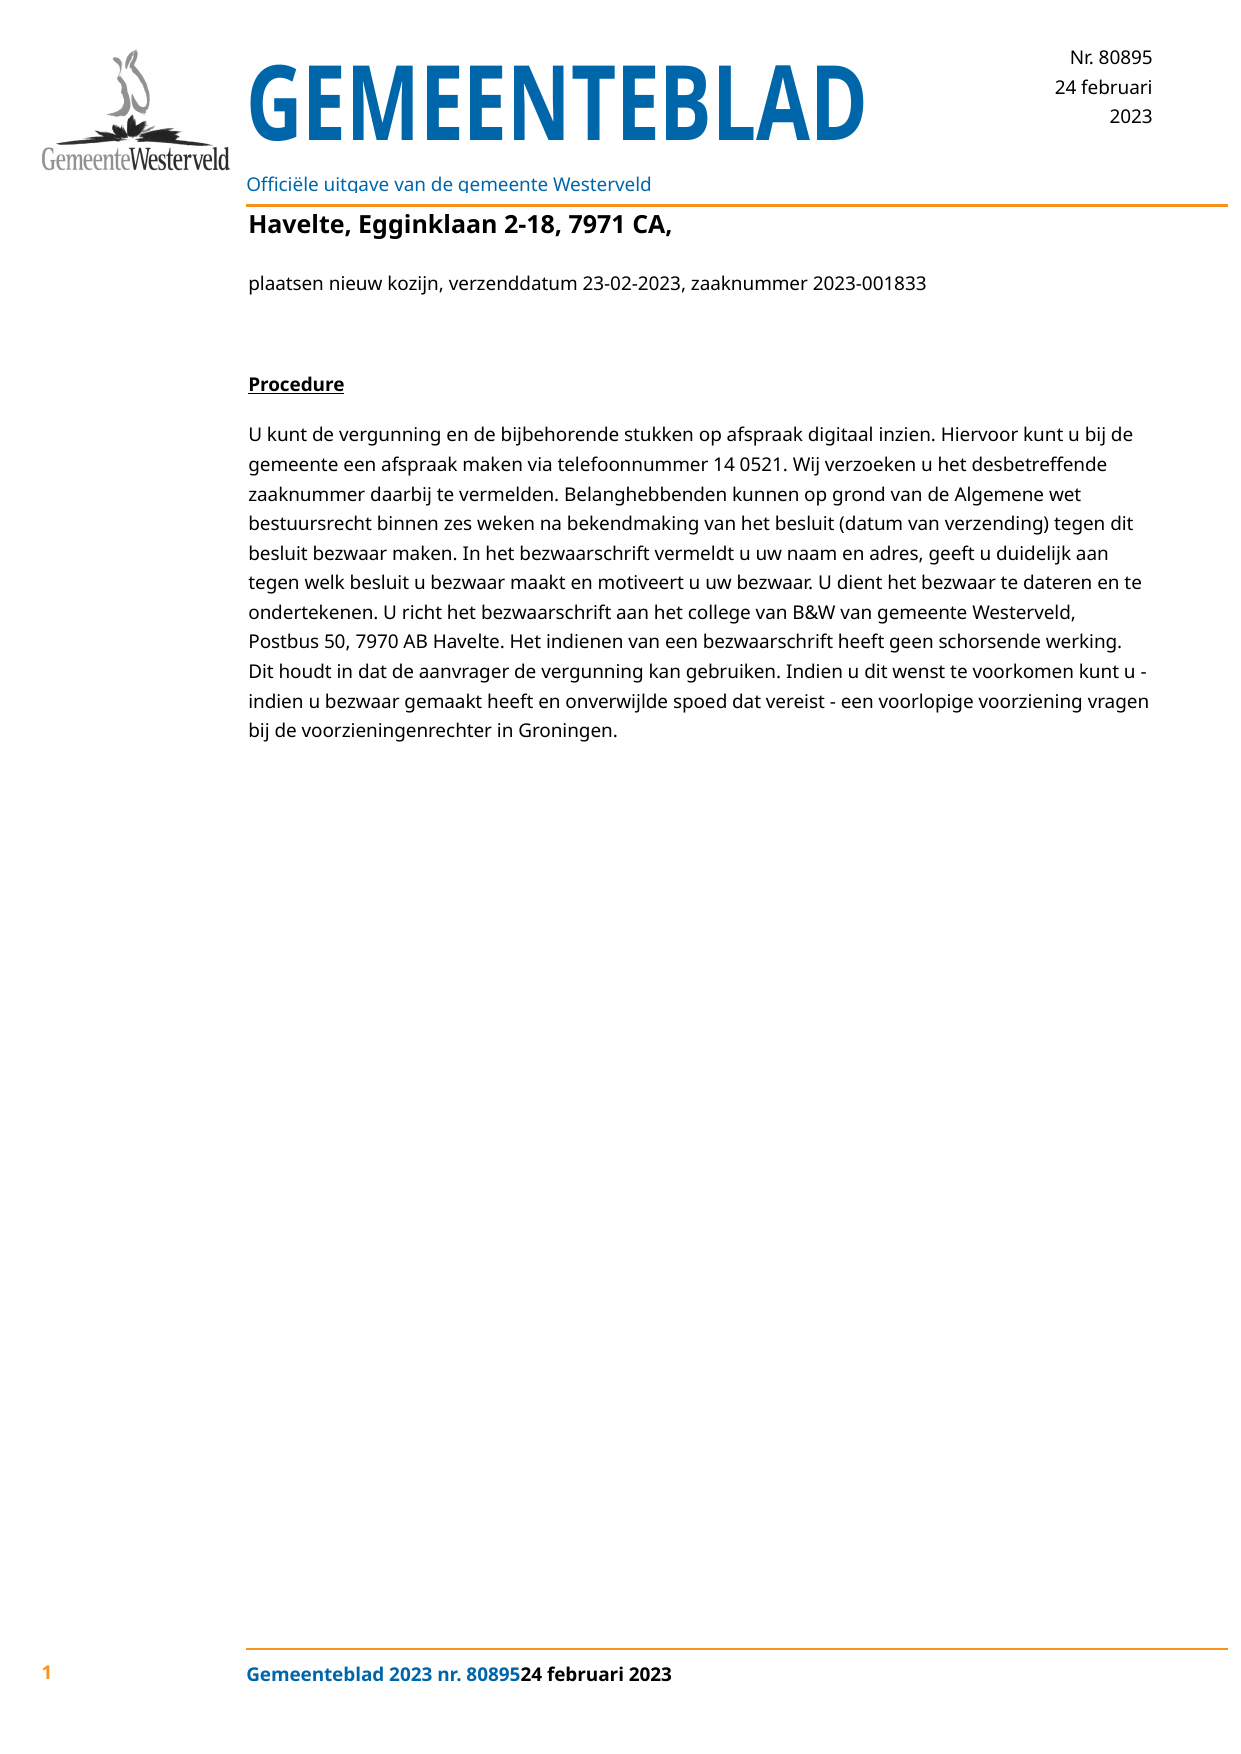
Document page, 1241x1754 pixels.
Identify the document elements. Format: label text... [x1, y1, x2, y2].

picture [41, 47, 231, 172]
text plaatsen nieuw kozijn, verzenddatum 23-02-2023, zaaknummer 2023-001833 [248, 270, 1152, 296]
text U kunt de vergunning en de bijbehorende stukken op afspraak digitaal inzien. Hiervoor kunt u bij de gemeente een afspraak maken via telefoonnummer 14 0521. Wij verzoeken u het desbetreffende zaaknummer daarbij te vermelden. Belanghebbenden kunnen op grond van de Algemene wet bestuursrecht binnen zes weken na bekendmaking van het besluit (datum van verzending) tegen dit besluit bezwaar maken. In het bezwaarschrift vermeldt u uw naam en adres, geeft u duidelijk aan tegen welk besluit u bezwaar maakt en motiveert u uw bezwaar. U dient het bezwaar te dateren en te ondertekenen. U richt het bezwaarschrift aan het college van B&W van gemeente Westerveld, Postbus 50, 7970 AB Havelte. Het indienen van een bezwaarschrift heeft geen schorsende werking. Dit houdt in dat de aanvrager de vergunning kan gebruiken. Indien u dit wenst te voorkomen kunt u - indien u bezwaar gemaakt heeft en onverwijlde spoed dat vereist - een voorlopige voorziening vragen bij de voorzieningenrechter in Groningen. [248, 422, 1152, 743]
text Havelte, Egginklaan 2-18, 7971 CA, [248, 207, 1152, 241]
text Procedure [248, 371, 1152, 397]
